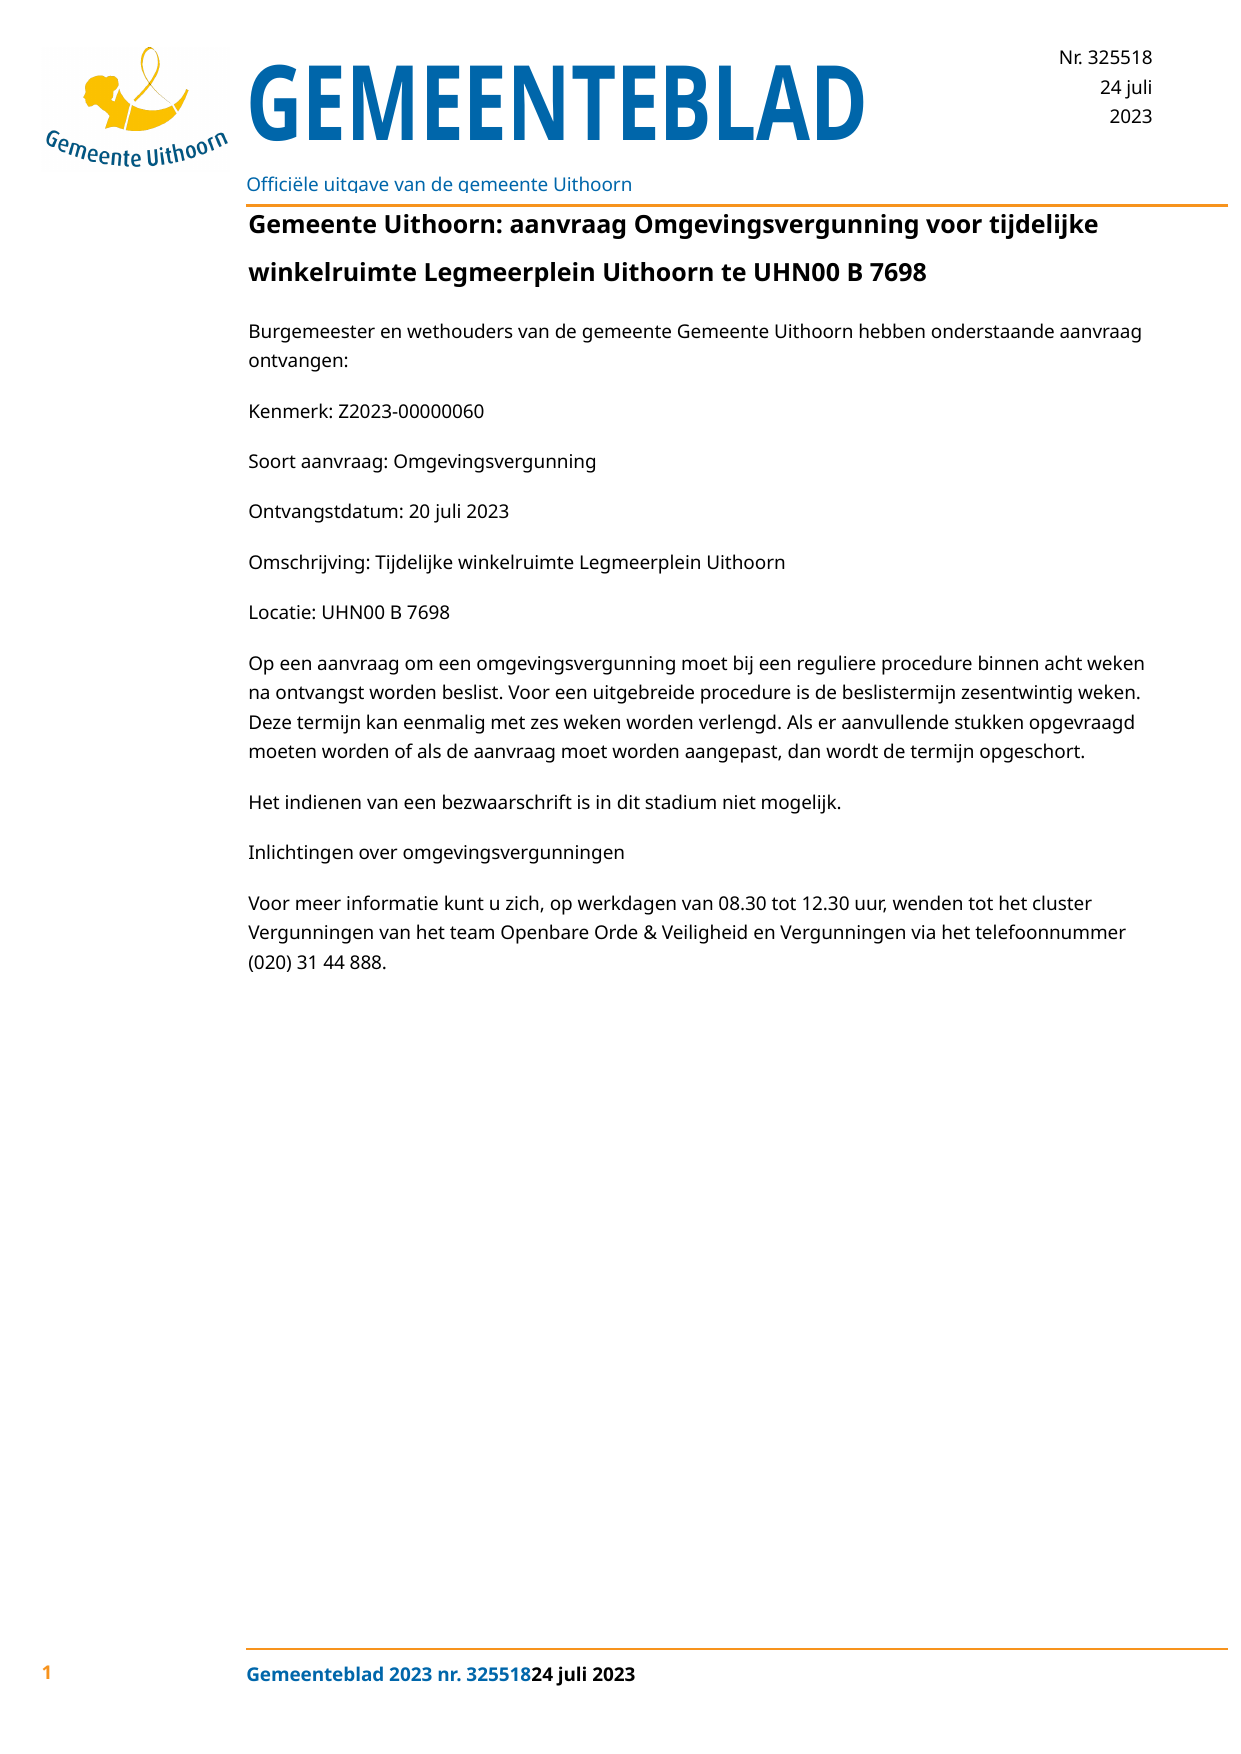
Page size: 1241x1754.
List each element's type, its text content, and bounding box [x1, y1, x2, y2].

text Op een aanvraag om een omgevingsvergunning moet bij een reguliere procedure binnen acht weken na ontvangst worden beslist. Voor een uitgebreide procedure is de beslistermijn zesentwintig weken. Deze termijn kan eenmalig met zes weken worden verlengd. Als er aanvullende stukken opgevraagd moeten worden of als de aanvraag moet worden aangepast, dan wordt de termijn opgeschort. [248, 650, 1152, 764]
text Het indienen van een bezwaarschrift is in dit stadium niet mogelijk. [248, 789, 1152, 815]
picture [41, 47, 231, 172]
text Burgemeester en wethouders van de gemeente Gemeente Uithoorn hebben onderstaande aanvraag ontvangen: [248, 318, 1152, 373]
text Omschrijving: Tijdelijke winkelruimte Legmeerplein Uithoorn [248, 549, 1152, 575]
text Ontvangstdatum: 20 juli 2023 [248, 499, 1152, 524]
text Inlichtingen over omgevingsvergunningen [248, 839, 1152, 865]
text Locatie: UHN00 B 7698 [248, 599, 1152, 625]
text Kenmerk: Z2023-00000060 [248, 398, 1152, 424]
text Soort aanvraag: Omgevingsvergunning [248, 448, 1152, 474]
text Voor meer informatie kunt u zich, op werkdagen van 08.30 tot 12.30 uur, wenden tot het cluster Vergunningen van het team Openbare Orde & Veiligheid en Vergunningen via het telefoonnummer (020) 31 44 888. [248, 890, 1152, 975]
text Gemeente Uithoorn: aanvraag Omgevingsvergunning voor tijdelijke winkelruimte Legmeerplein Uithoorn te UHN00 B 7698 [248, 207, 1152, 288]
